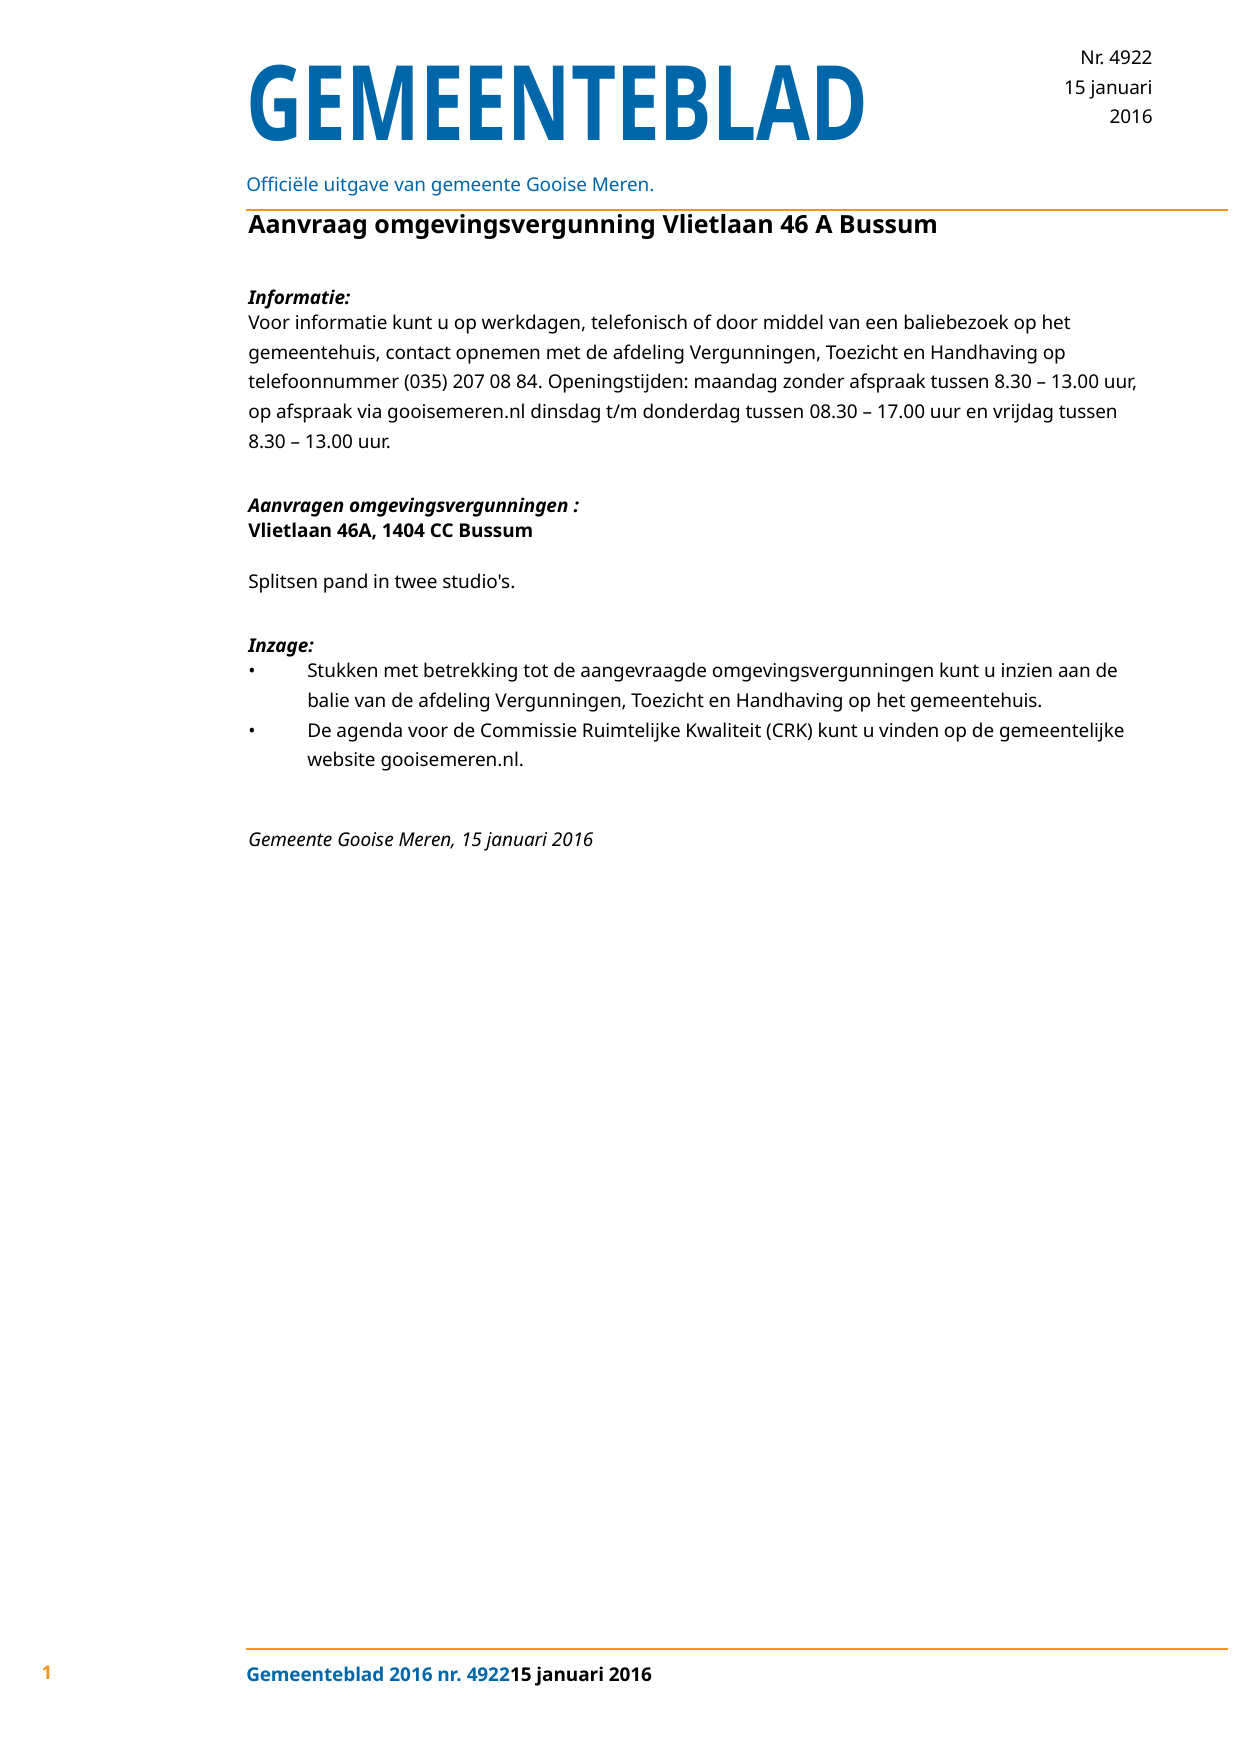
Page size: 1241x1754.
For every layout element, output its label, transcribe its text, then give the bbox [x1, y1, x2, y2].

text Inzage: [248, 632, 1152, 658]
text Aanvraag omgevingsvergunning Vlietlaan 46 A Bussum [248, 211, 1152, 241]
text Informatie: [248, 284, 1152, 309]
list De agenda voor de Commissie Ruimtelijke Kwaliteit (CRK) kunt u vinden op de gemeentelijke website gooisemeren.nl. [248, 717, 1152, 772]
list Stukken met betrekking tot de aangevraagde omgevingsvergunningen kunt u inzien aan de balie van de afdeling Vergunningen, Toezicht en Handhaving op het gemeentehuis. [248, 658, 1152, 713]
text Aanvragen omgevingsvergunningen : [248, 492, 1152, 518]
text Voor informatie kunt u op werkdagen, telefonisch of door middel van een baliebezoek op het gemeentehuis, contact opnemen met de afdeling Vergunningen, Toezicht en Handhaving op telefoonnummer (035) 207 08 84. Openingstijden: maandag zonder afspraak tussen 8.30 – 13.00 uur, op afspraak via gooisemeren.nl dinsdag t/m donderdag tussen 08.30 – 17.00 uur en vrijdag tussen 8.30 – 13.00 uur. [248, 309, 1152, 454]
text Splitsen pand in twee studio's. [248, 568, 1152, 594]
picture [41, 47, 231, 172]
text Gemeente Gooise Meren, 15 januari 2016 [248, 826, 1152, 852]
text Vlietlaan 46A, 1404 CC Bussum [248, 518, 1152, 543]
